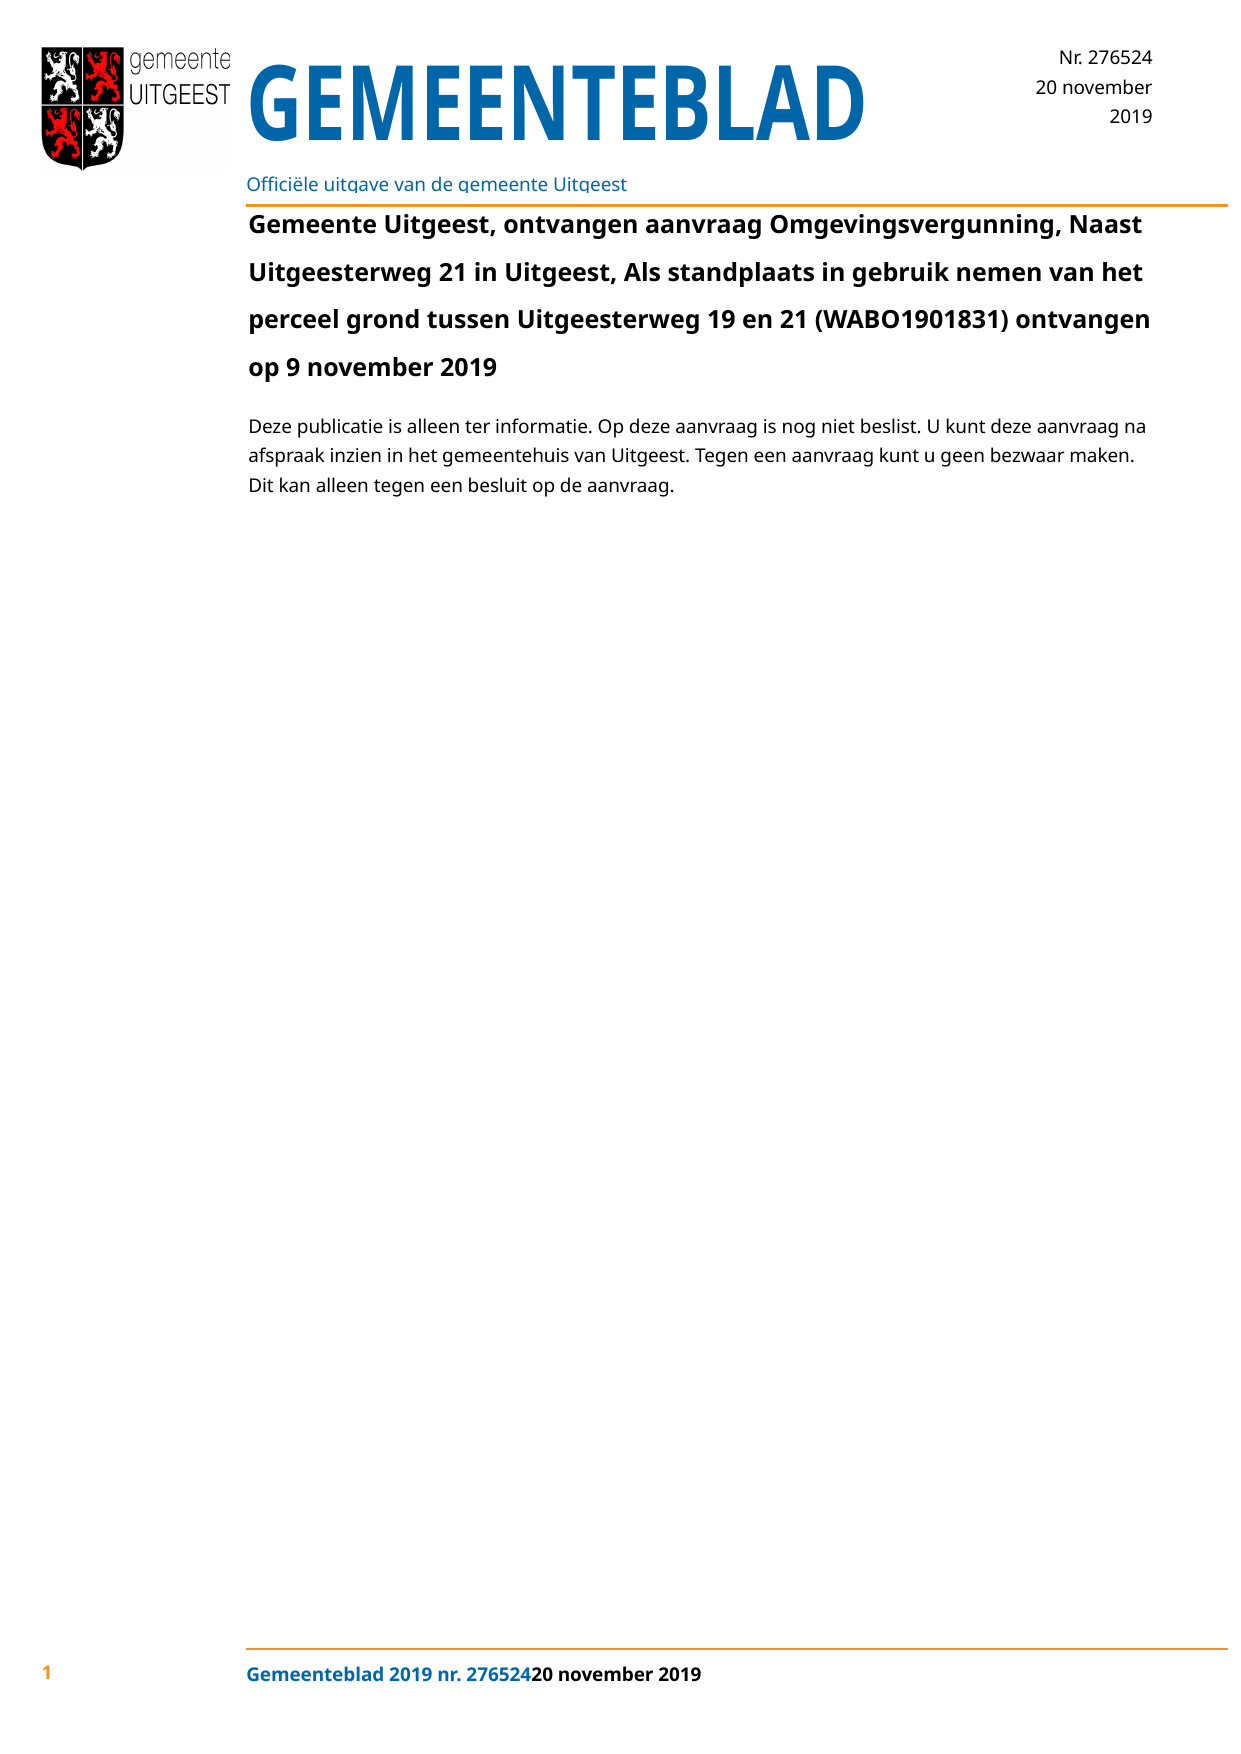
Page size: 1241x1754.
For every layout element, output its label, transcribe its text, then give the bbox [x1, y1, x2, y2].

text Gemeente Uitgeest, ontvangen aanvraag Omgevingsvergunning, Naast Uitgeesterweg 21 in Uitgeest, Als standplaats in gebruik nemen van het perceel grond tussen Uitgeesterweg 19 en 21 (WABO1901831) ontvangen op 9 november 2019 [248, 207, 1152, 384]
picture [41, 47, 231, 172]
text Deze publicatie is alleen ter informatie. Op deze aanvraag is nog niet beslist. U kunt deze aanvraag na afspraak inzien in het gemeentehuis van Uitgeest. Tegen een aanvraag kunt u geen bezwaar maken. Dit kan alleen tegen een besluit op de aanvraag. [248, 413, 1152, 498]
